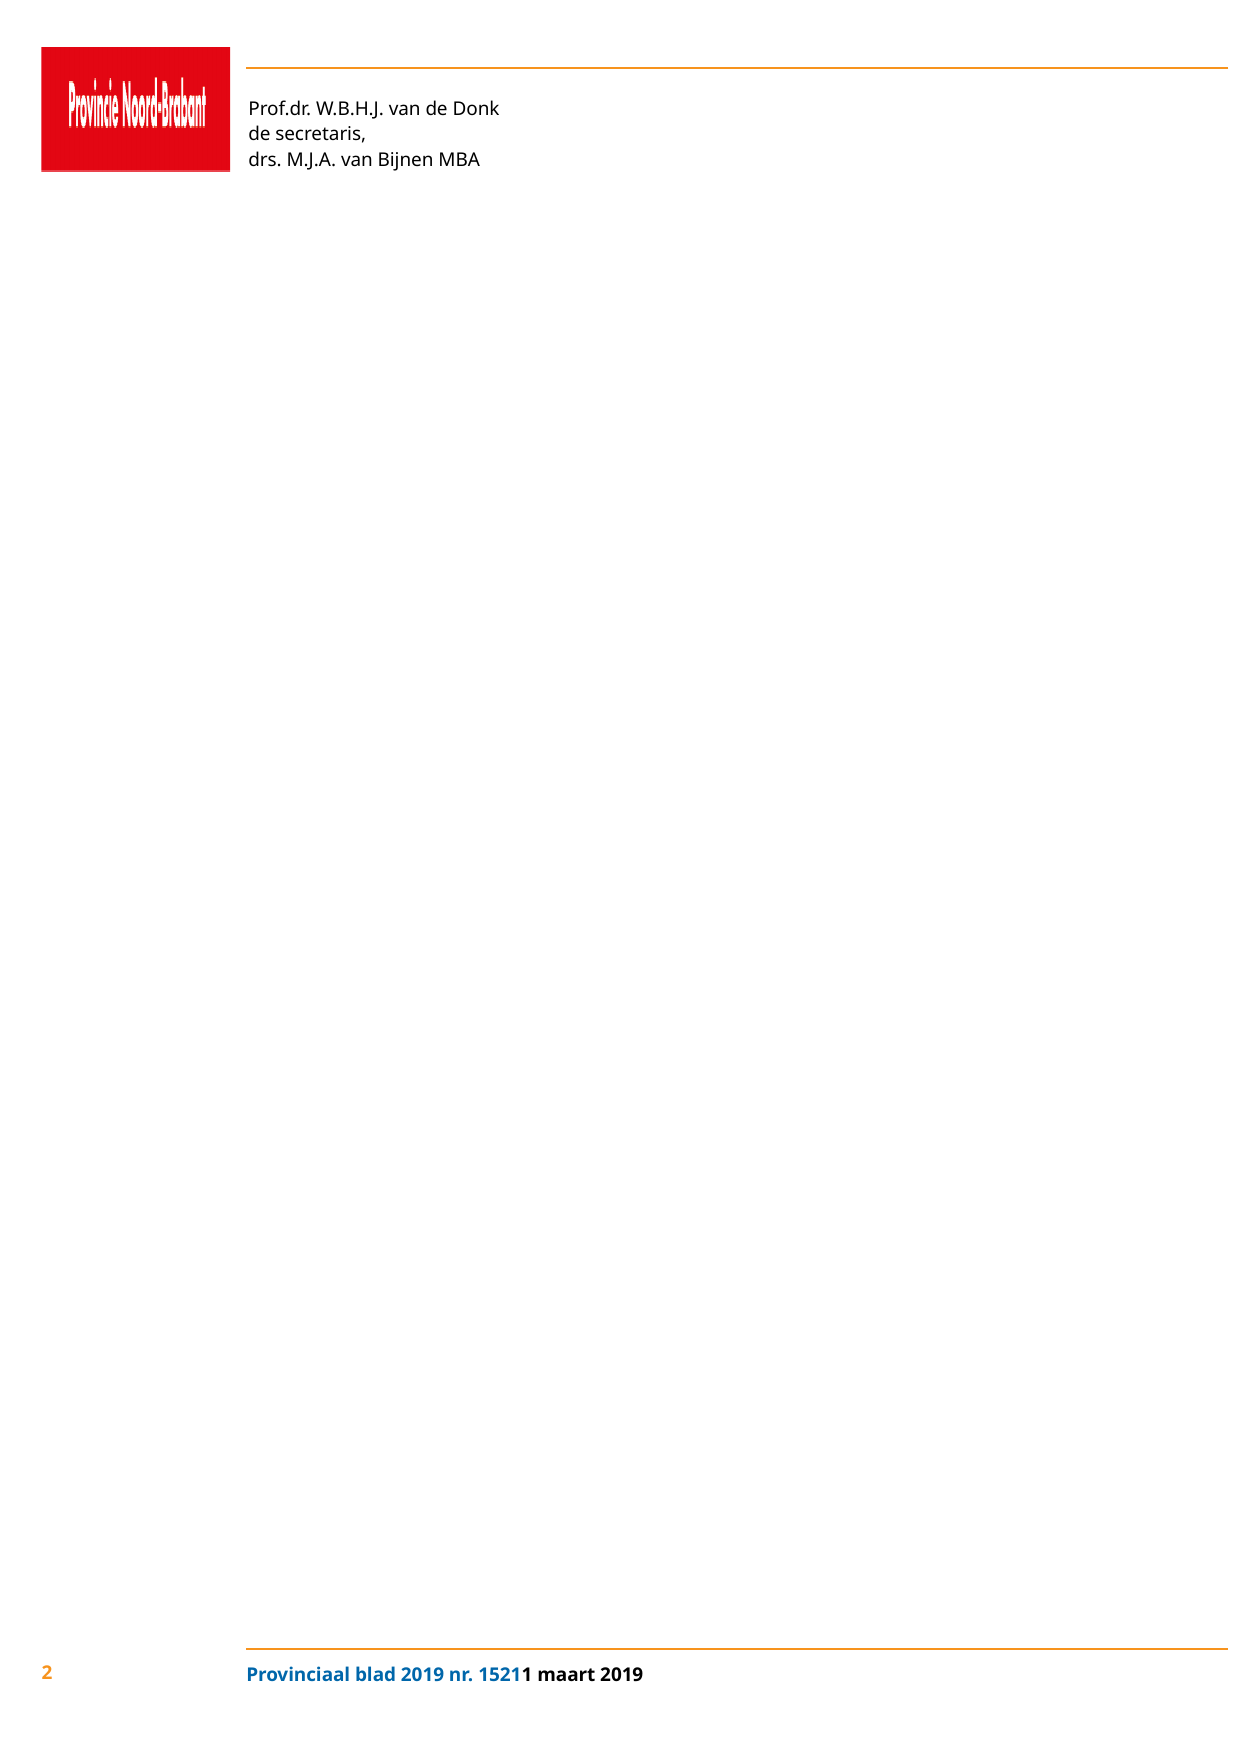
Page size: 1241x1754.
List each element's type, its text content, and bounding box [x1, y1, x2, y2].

text drs. M.J.A. van Bijnen MBA [248, 146, 1152, 172]
picture [41, 47, 231, 172]
text de secretaris, [248, 121, 1152, 146]
text Prof.dr. W.B.H.J. van de Donk [248, 95, 1152, 121]
